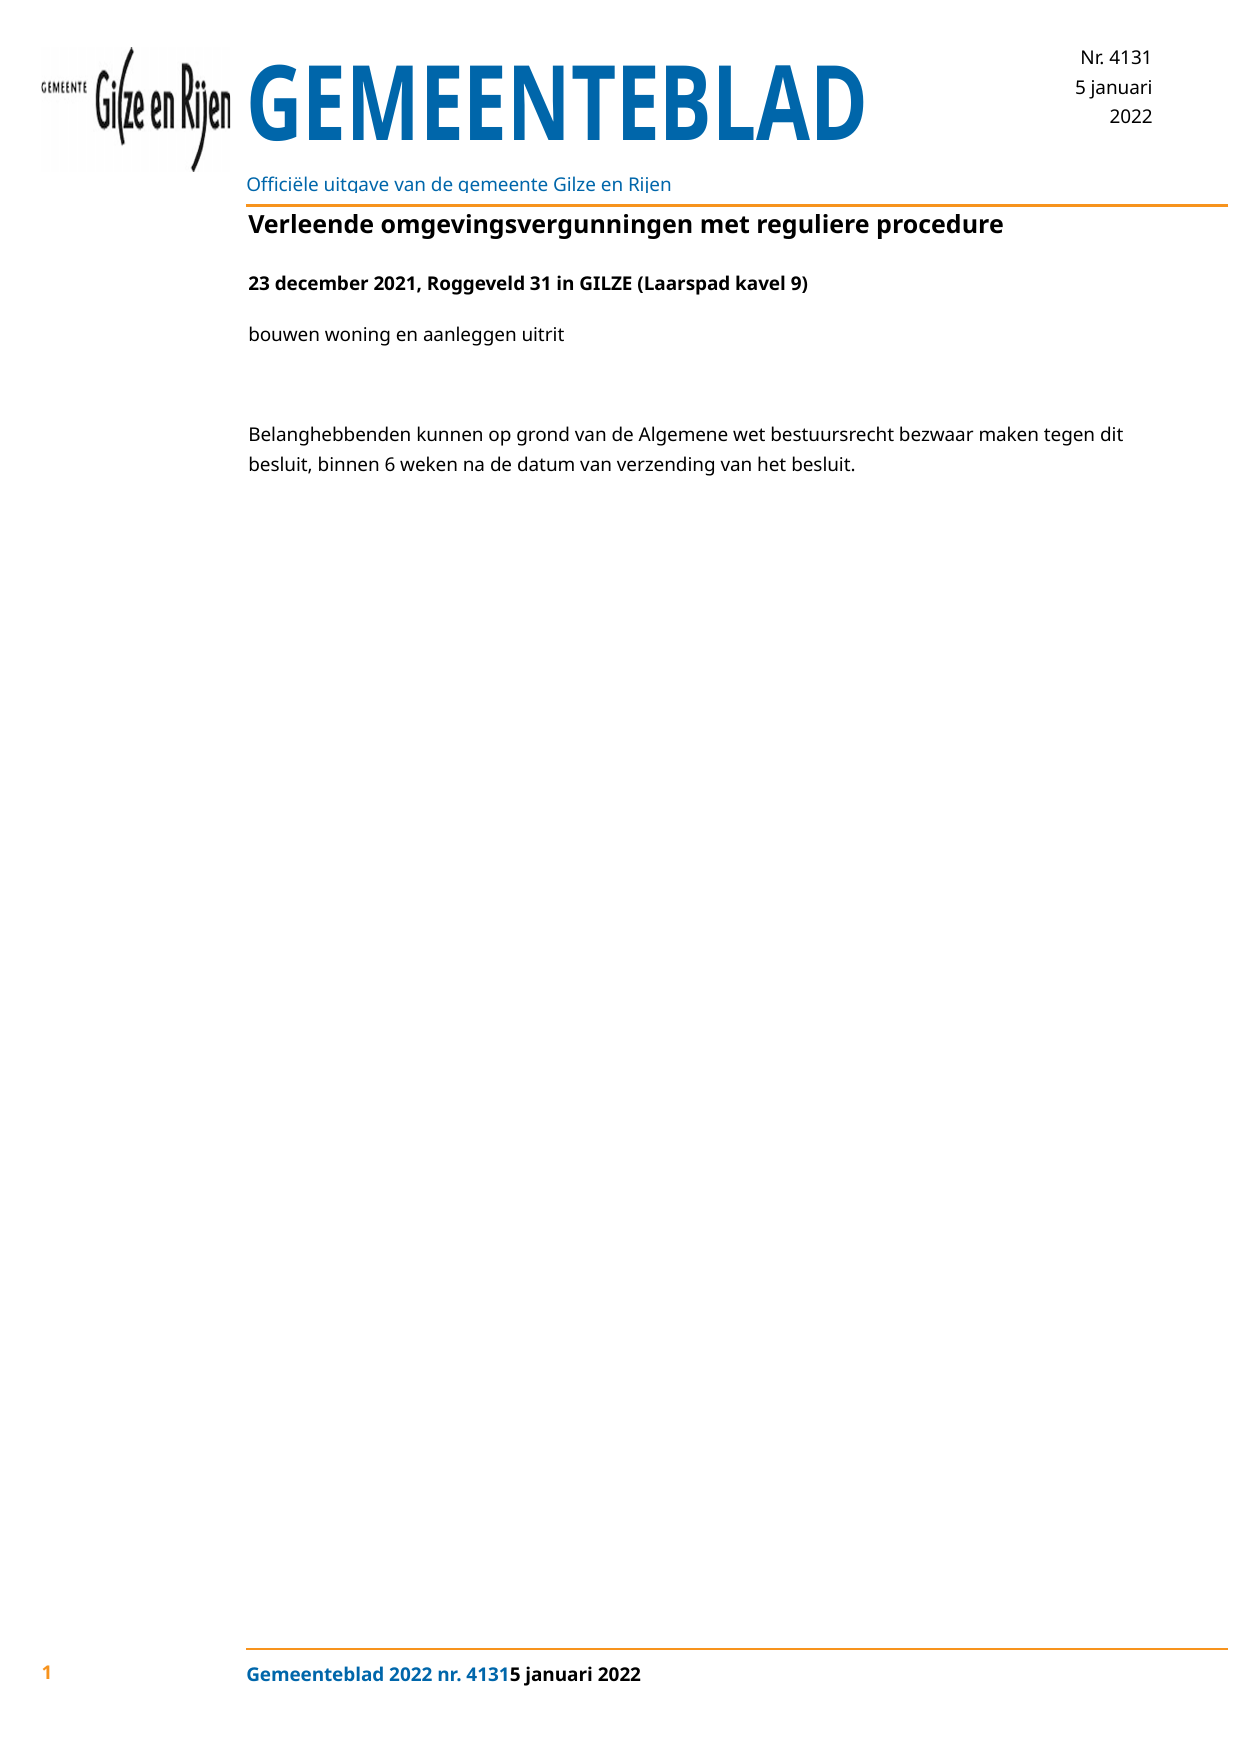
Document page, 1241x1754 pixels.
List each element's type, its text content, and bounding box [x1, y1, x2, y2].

text 23 december 2021, Roggeveld 31 in GILZE (Laarspad kavel 9) [248, 270, 1152, 296]
text Belanghebbenden kunnen op grond van de Algemene wet bestuursrecht bezwaar maken tegen dit besluit, binnen 6 weken na de datum van verzending van het besluit. [248, 422, 1152, 477]
text Verleende omgevingsvergunningen met reguliere procedure [248, 207, 1152, 241]
text bouwen woning en aanleggen uitrit [248, 321, 1152, 346]
picture [41, 47, 231, 172]
